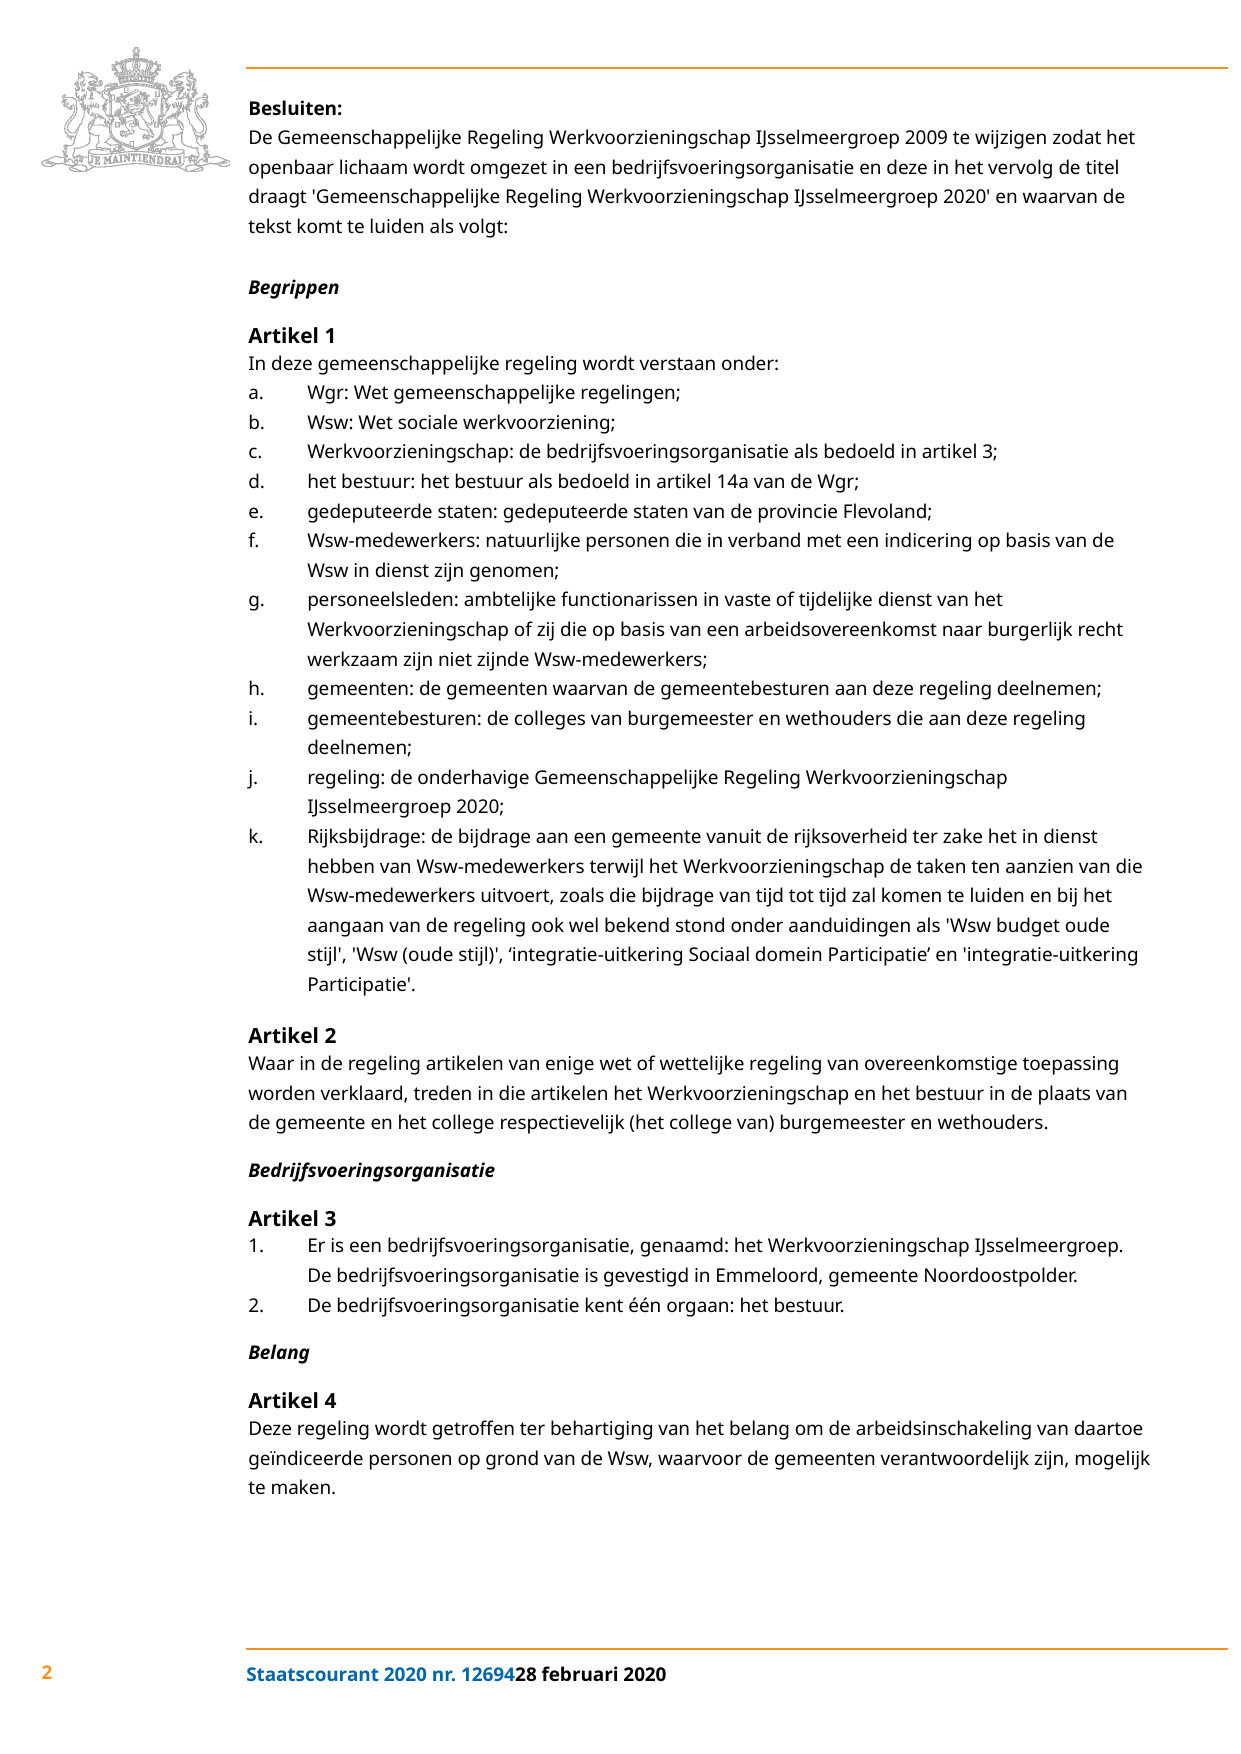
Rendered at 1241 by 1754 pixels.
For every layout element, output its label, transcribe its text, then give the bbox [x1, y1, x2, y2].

list Rijksbijdrage: de bijdrage aan een gemeente vanuit de rijksoverheid ter zake het in dienst hebben van Wsw-medewerkers terwijl het Werkvoorzieningschap de taken ten aanzien van die Wsw-medewerkers uitvoert, zoals die bijdrage van tijd tot tijd zal komen te luiden en bij het aangaan van de regeling ook wel bekend stond onder aanduidingen als 'Wsw budget oude stijl', 'Wsw (oude stijl)', ‘integratie-uitkering Sociaal domein Participatie’ en 'integratie-uitkering Participatie'. [248, 823, 1152, 997]
list gemeenten: de gemeenten waarvan de gemeentebesturen aan deze regeling deelnemen; [248, 675, 1152, 701]
list De bedrijfsvoeringsorganisatie kent één orgaan: het bestuur. [248, 1292, 1152, 1317]
text Artikel 4 [248, 1387, 1152, 1415]
list Wsw: Wet sociale werkvoorziening; [248, 409, 1152, 435]
list Wsw-medewerkers: natuurlijke personen die in verband met een indicering op basis van de Wsw in dienst zijn genomen; [248, 527, 1152, 583]
list Werkvoorzieningschap: de bedrijfsvoeringsorganisatie als bedoeld in artikel 3; [248, 439, 1152, 464]
text Belang [248, 1337, 1152, 1366]
text Deze regeling wordt getroffen ter behartiging van het belang om de arbeidsinschakeling van daartoe geïndiceerde personen op grond van de Wsw, waarvoor de gemeenten verantwoordelijk zijn, mogelijk te maken. [248, 1415, 1152, 1500]
picture [41, 47, 231, 172]
list het bestuur: het bestuur als bedoeld in artikel 14a van de Wgr; [248, 468, 1152, 494]
text In deze gemeenschappelijke regeling wordt verstaan onder: [248, 350, 1152, 376]
list regeling: de onderhavige Gemeenschappelijke Regeling Werkvoorzieningschap IJsselmeergroep 2020; [248, 764, 1152, 819]
list Wgr: Wet gemeenschappelijke regelingen; [248, 379, 1152, 405]
text Begrippen [248, 272, 1152, 301]
text Artikel 1 [248, 322, 1152, 350]
text De Gemeenschappelijke Regeling Werkvoorzieningschap IJsselmeergroep 2009 te wijzigen zodat het openbaar lichaam wordt omgezet in een bedrijfsvoeringsorganisatie en deze in het vervolg de titel draagt 'Gemeenschappelijke Regeling Werkvoorzieningschap IJsselmeergroep 2020' en waarvan de tekst komt te luiden als volgt: [248, 124, 1152, 239]
text Besluiten: [248, 95, 1152, 121]
text Artikel 2 [248, 1022, 1152, 1050]
text Waar in de regeling artikelen van enige wet of wettelijke regeling van overeenkomstige toepassing worden verklaard, treden in die artikelen het Werkvoorzieningschap en het bestuur in de plaats van de gemeente en het college respectievelijk (het college van) burgemeester en wethouders. [248, 1050, 1152, 1135]
list gedeputeerde staten: gedeputeerde staten van de provincie Flevoland; [248, 498, 1152, 524]
text Artikel 3 [248, 1204, 1152, 1233]
list Er is een bedrijfsvoeringsorganisatie, genaamd: het Werkvoorzieningschap IJsselmeergroep. De bedrijfsvoeringsorganisatie is gevestigd in Emmeloord, gemeente Noordoostpolder. [248, 1233, 1152, 1288]
text Bedrijfsvoeringsorganisatie [248, 1155, 1152, 1183]
list personeelsleden: ambtelijke functionarissen in vaste of tijdelijke dienst van het Werkvoorzieningschap of zij die op basis van een arbeidsovereenkomst naar burgerlijk recht werkzaam zijn niet zijnde Wsw-medewerkers; [248, 587, 1152, 672]
list gemeentebesturen: de colleges van burgemeester en wethouders die aan deze regeling deelnemen; [248, 705, 1152, 760]
